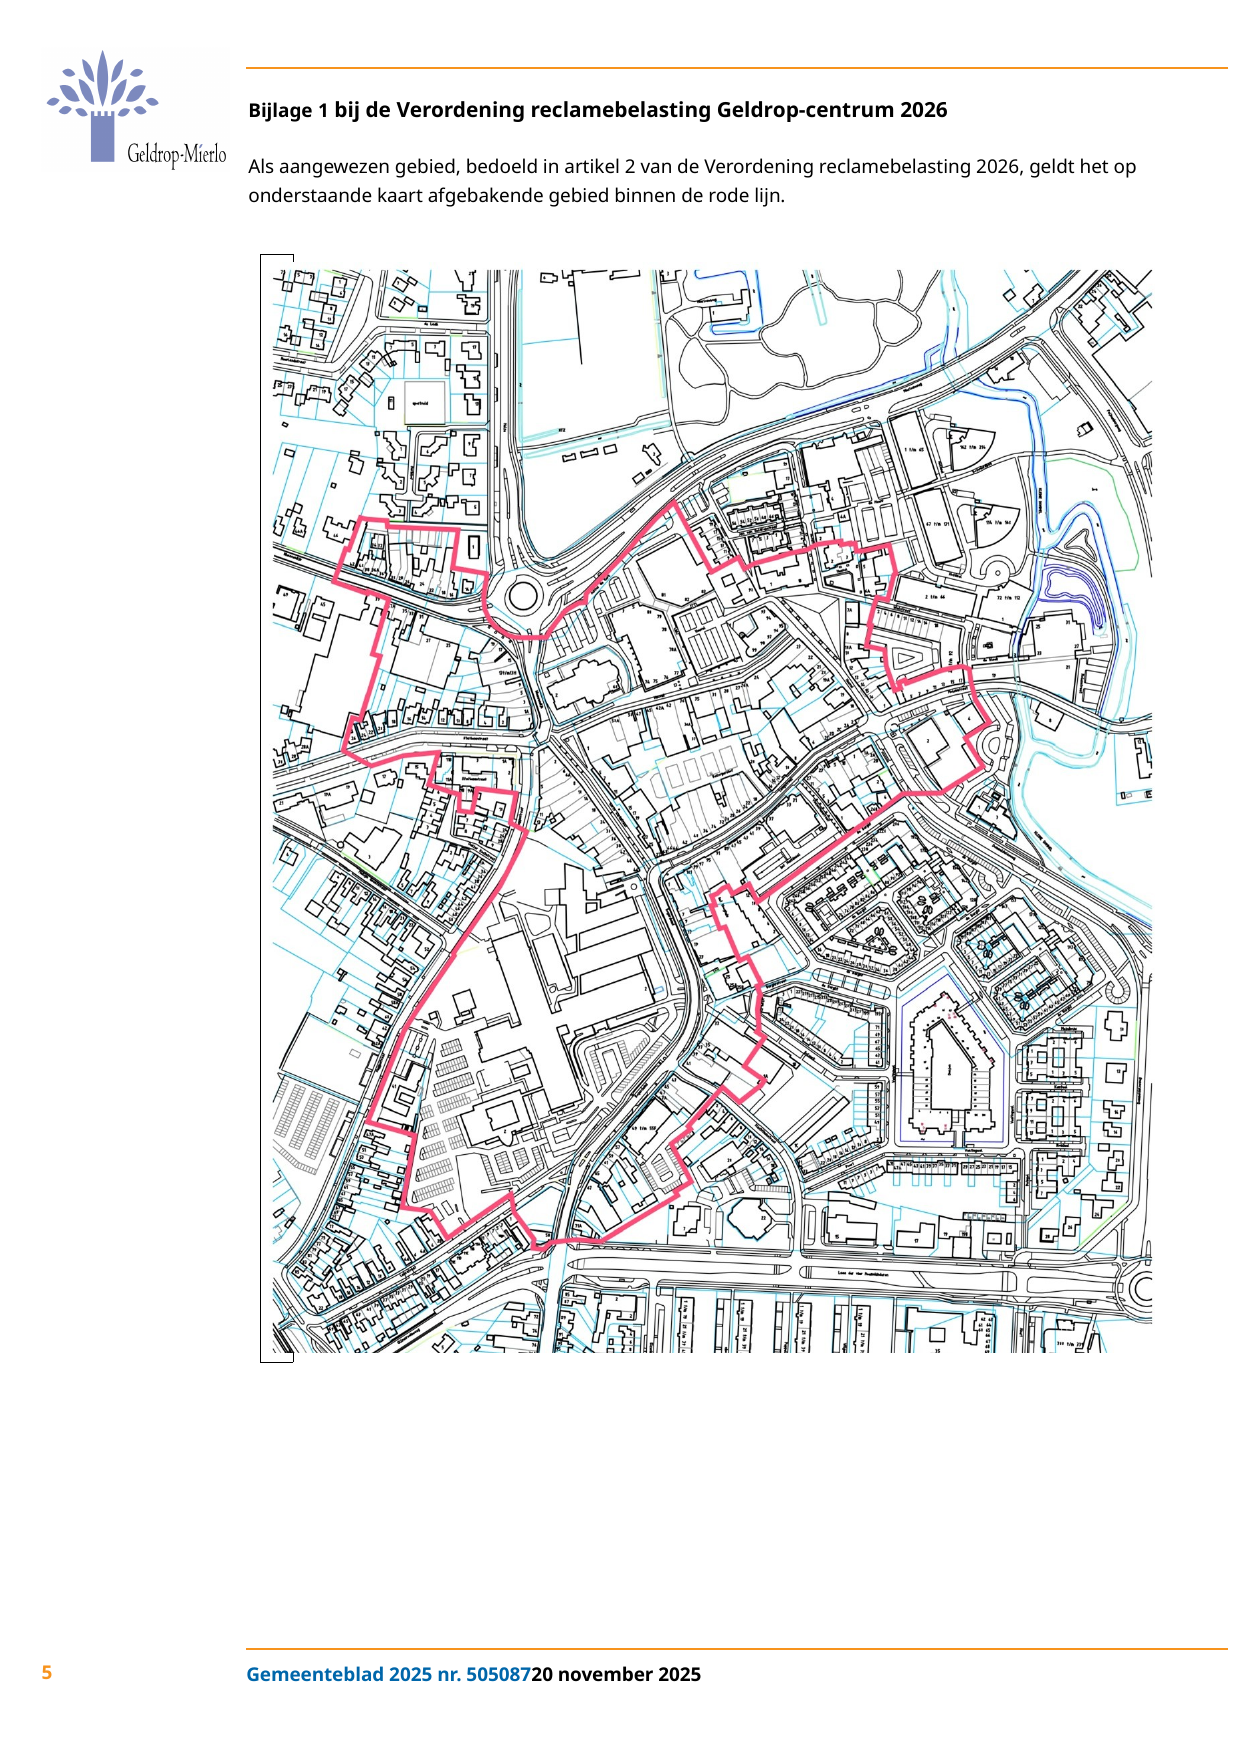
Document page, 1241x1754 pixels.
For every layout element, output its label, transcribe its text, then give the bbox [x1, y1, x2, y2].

picture [41, 47, 231, 172]
text Als aangewezen gebied, bedoeld in artikel 2 van de Verordening reclamebelasting 2026, geldt het op onderstaande kaart afgebakende gebied binnen de rode lijn. [248, 153, 1152, 208]
text Bijlage 1 bij de Verordening reclamebelasting Geldrop-centrum 2026 [248, 95, 1152, 123]
picture [268, 262, 1155, 1353]
